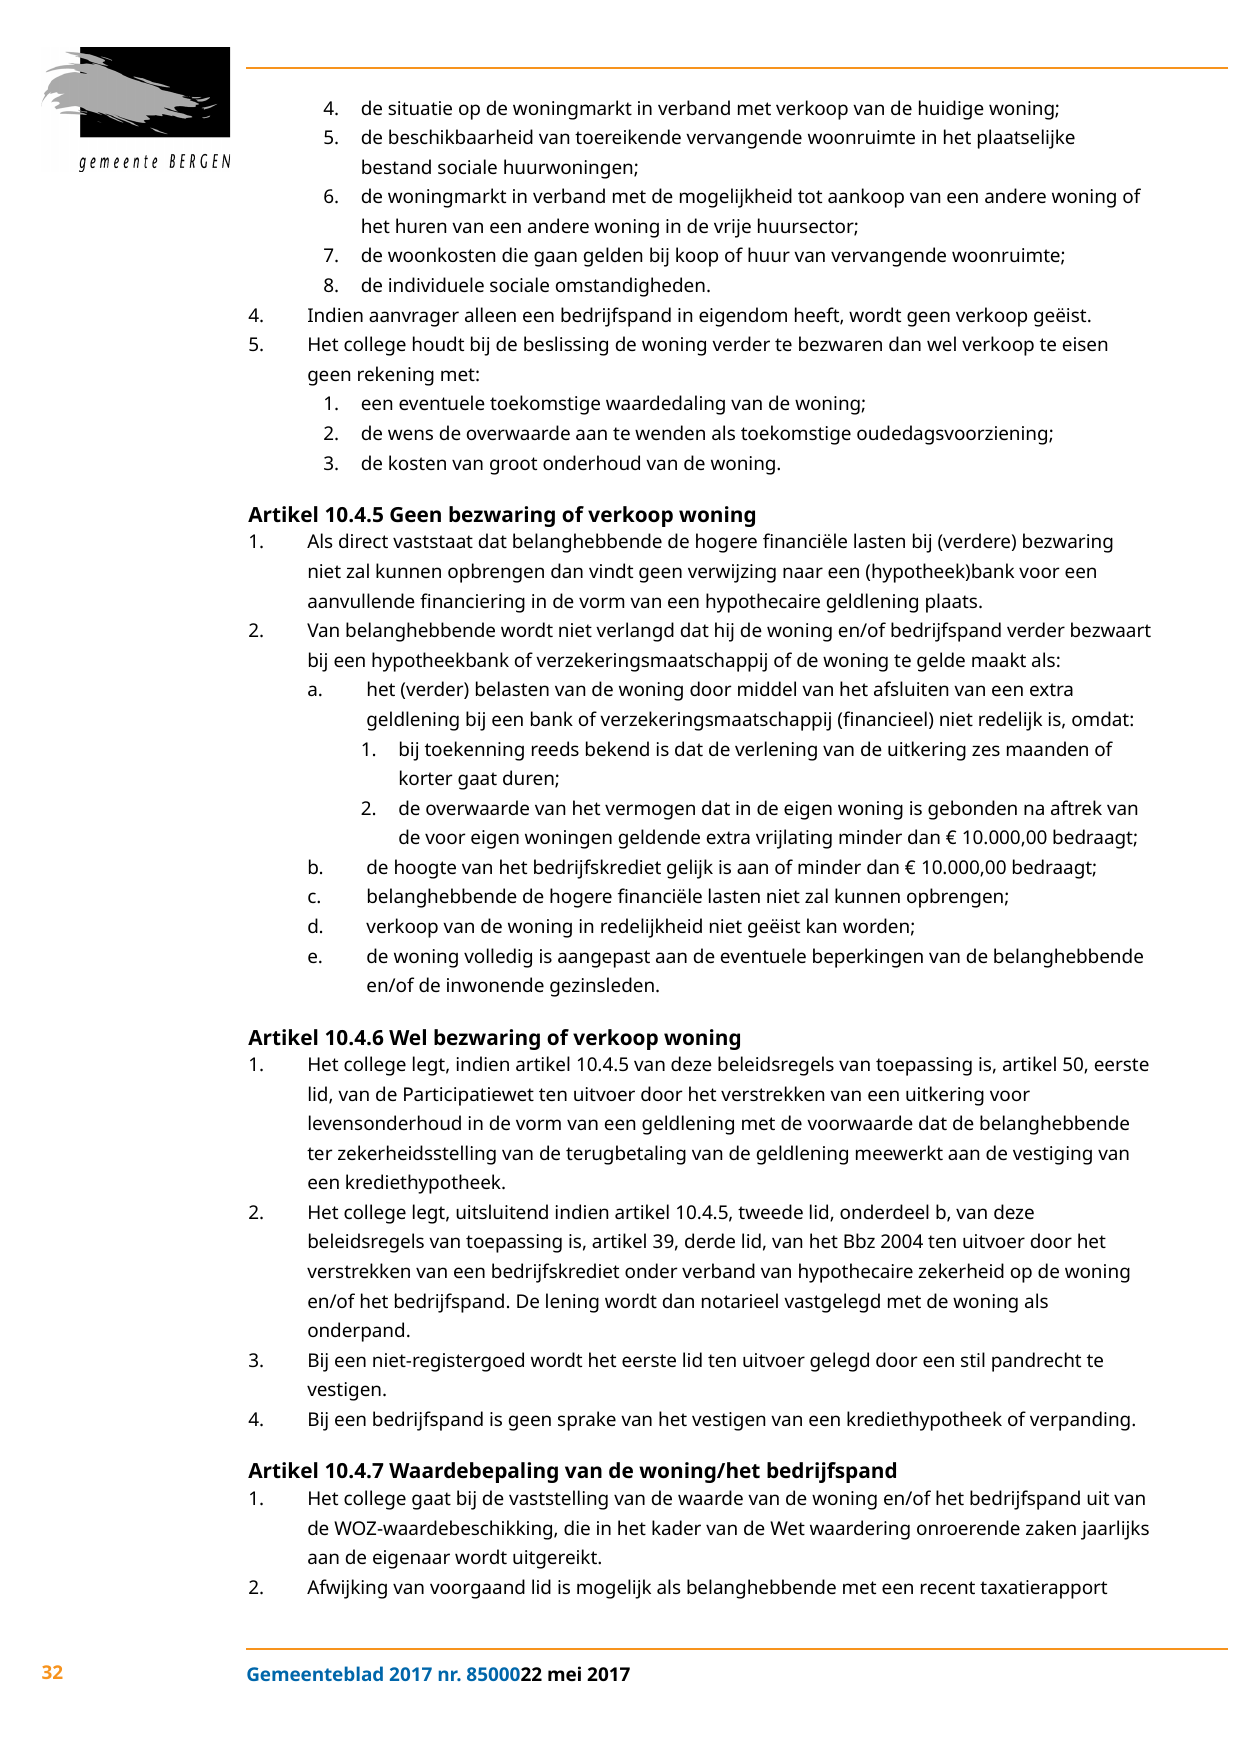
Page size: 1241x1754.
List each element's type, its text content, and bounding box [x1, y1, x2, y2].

list de woonkosten die gaan gelden bij koop of huur van vervangende woonruimte; [323, 243, 1152, 268]
list de individuele sociale omstandigheden. [323, 272, 1152, 298]
list Van belanghebbende wordt niet verlangd dat hij de woning en/of bedrijfspand verder bezwaart bij een hypotheekbank of verzekeringsmaatschappij of de woning te gelde maakt als: [248, 617, 1152, 673]
list Het college gaat bij de vaststelling van de waarde van de woning en/of het bedrijfspand uit van de WOZ-waardebeschikking, die in het kader van de Wet waardering onroerende zaken jaarlijks aan de eigenaar wordt uitgereikt. [248, 1485, 1152, 1570]
list een eventuele toekomstige waardedaling van de woning; [323, 391, 1152, 416]
text Artikel 10.4.5 Geen bezwaring of verkoop woning [248, 500, 1152, 529]
list de wens de overwaarde aan te wenden als toekomstige oudedagsvoorziening; [323, 420, 1152, 446]
text Artikel 10.4.7 Waardebepaling van de woning/het bedrijfspand [248, 1457, 1152, 1485]
list de woningmarkt in verband met de mogelijkheid tot aankoop van een andere woning of het huren van een andere woning in de vrije huursector; [323, 183, 1152, 239]
list Bij een bedrijfspand is geen sprake van het vestigen van een krediethypotheek of verpanding. [248, 1406, 1152, 1432]
list de woning volledig is aangepast aan de eventuele beperkingen van de belanghebbende en/of de inwonende gezinsleden. [307, 943, 1152, 998]
list Afwijking van voorgaand lid is mogelijk als belanghebbende met een recent taxatierapport [248, 1574, 1152, 1599]
list belanghebbende de hogere financiële lasten niet zal kunnen opbrengen; [307, 884, 1152, 909]
list Bij een niet-registergoed wordt het eerste lid ten uitvoer gelegd door een stil pandrecht te vestigen. [248, 1347, 1152, 1402]
list Als direct vaststaat dat belanghebbende de hogere financiële lasten bij (verdere) bezwaring niet zal kunnen opbrengen dan vindt geen verwijzing naar een (hypotheek)bank voor een aanvullende financiering in de vorm van een hypothecaire geldlening plaats. [248, 529, 1152, 613]
list verkoop van de woning in redelijkheid niet geëist kan worden; [307, 913, 1152, 939]
list de hoogte van het bedrijfskrediet gelijk is aan of minder dan € 10.000,00 bedraagt; [307, 854, 1152, 880]
list Het college houdt bij de beslissing de woning verder te bezwaren dan wel verkoop te eisen geen rekening met: [248, 331, 1152, 387]
text Artikel 10.4.6 Wel bezwaring of verkoop woning [248, 1023, 1152, 1051]
picture [41, 47, 231, 172]
list Het college legt, indien artikel 10.4.5 van deze beleidsregels van toepassing is, artikel 50, eerste lid, van de Participatiewet ten uitvoer door het verstrekken van een uitkering voor levensonderhoud in de vorm van een geldlening met de voorwaarde dat de belanghebbende ter zekerheidsstelling van de terugbetaling van de geldlening meewerkt aan de vestiging van een krediethypotheek. [248, 1051, 1152, 1195]
list Indien aanvrager alleen een bedrijfspand in eigendom heeft, wordt geen verkoop geëist. [248, 302, 1152, 328]
list de overwaarde van het vermogen dat in de eigen woning is gebonden na aftrek van de voor eigen woningen geldende extra vrijlating minder dan € 10.000,00 bedraagt; [361, 795, 1152, 850]
list de beschikbaarheid van toereikende vervangende woonruimte in het plaatselijke bestand sociale huurwoningen; [323, 124, 1152, 180]
list het (verder) belasten van de woning door middel van het afsluiten van een extra geldlening bij een bank of verzekeringsmaatschappij (financieel) niet redelijk is, omdat: [307, 677, 1152, 732]
list Het college legt, uitsluitend indien artikel 10.4.5, tweede lid, onderdeel b, van deze beleidsregels van toepassing is, artikel 39, derde lid, van het Bbz 2004 ten uitvoer door het verstrekken van een bedrijfskrediet onder verband van hypothecaire zekerheid op de woning en/of het bedrijfspand. De lening wordt dan notarieel vastgelegd met de woning als onderpand. [248, 1199, 1152, 1343]
list de situatie op de woningmarkt in verband met verkoop van de huidige woning; [323, 95, 1152, 121]
list de kosten van groot onderhoud van de woning. [323, 450, 1152, 476]
list bij toekenning reeds bekend is dat de verlening van de uitkering zes maanden of korter gaat duren; [361, 736, 1152, 791]
